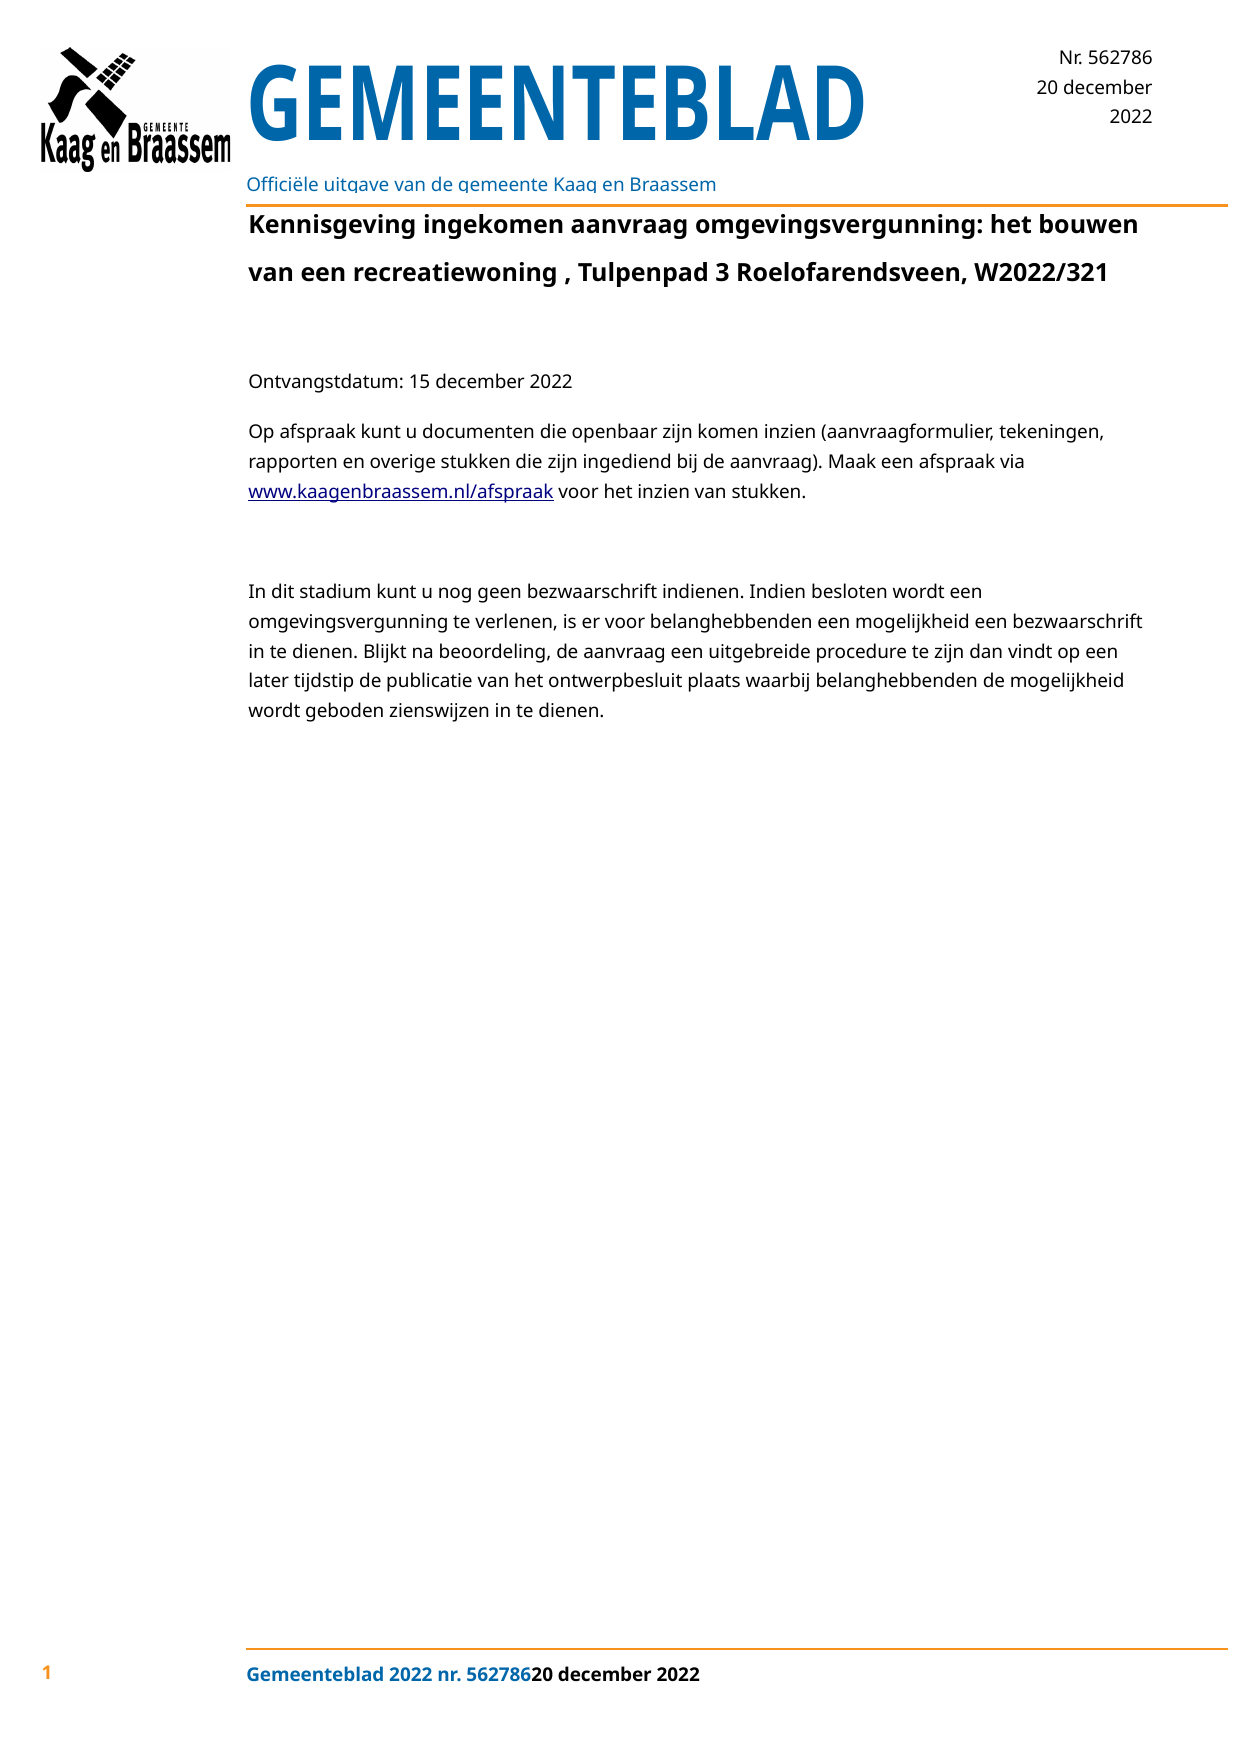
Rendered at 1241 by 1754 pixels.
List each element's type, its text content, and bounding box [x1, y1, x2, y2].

text Ontvangstdatum: 15 december 2022 [248, 368, 1152, 394]
picture [41, 47, 231, 172]
text In dit stadium kunt u nog geen bezwaarschrift indienen. Indien besloten wordt een omgevingsvergunning te verlenen, is er voor belanghebbenden een mogelijkheid een bezwaarschrift in te dienen. Blijkt na beoordeling, de aanvraag een uitgebreide procedure te zijn dan vindt op een later tijdstip de publicatie van het ontwerpbesluit plaats waarbij belanghebbenden de mogelijkheid wordt geboden zienswijzen in te dienen. [248, 579, 1152, 723]
text Kennisgeving ingekomen aanvraag omgevingsvergunning: het bouwen van een recreatiewoning , Tulpenpad 3 Roelofarendsveen, W2022/321 [248, 207, 1152, 288]
text Op afspraak kunt u documenten die openbaar zijn komen inzien (aanvraagformulier, tekeningen, rapporten en overige stukken die zijn ingediend bij de aanvraag). Maak een afspraak via www.kaagenbraassem.nl/afspraak voor het inzien van stukken. [248, 419, 1152, 504]
